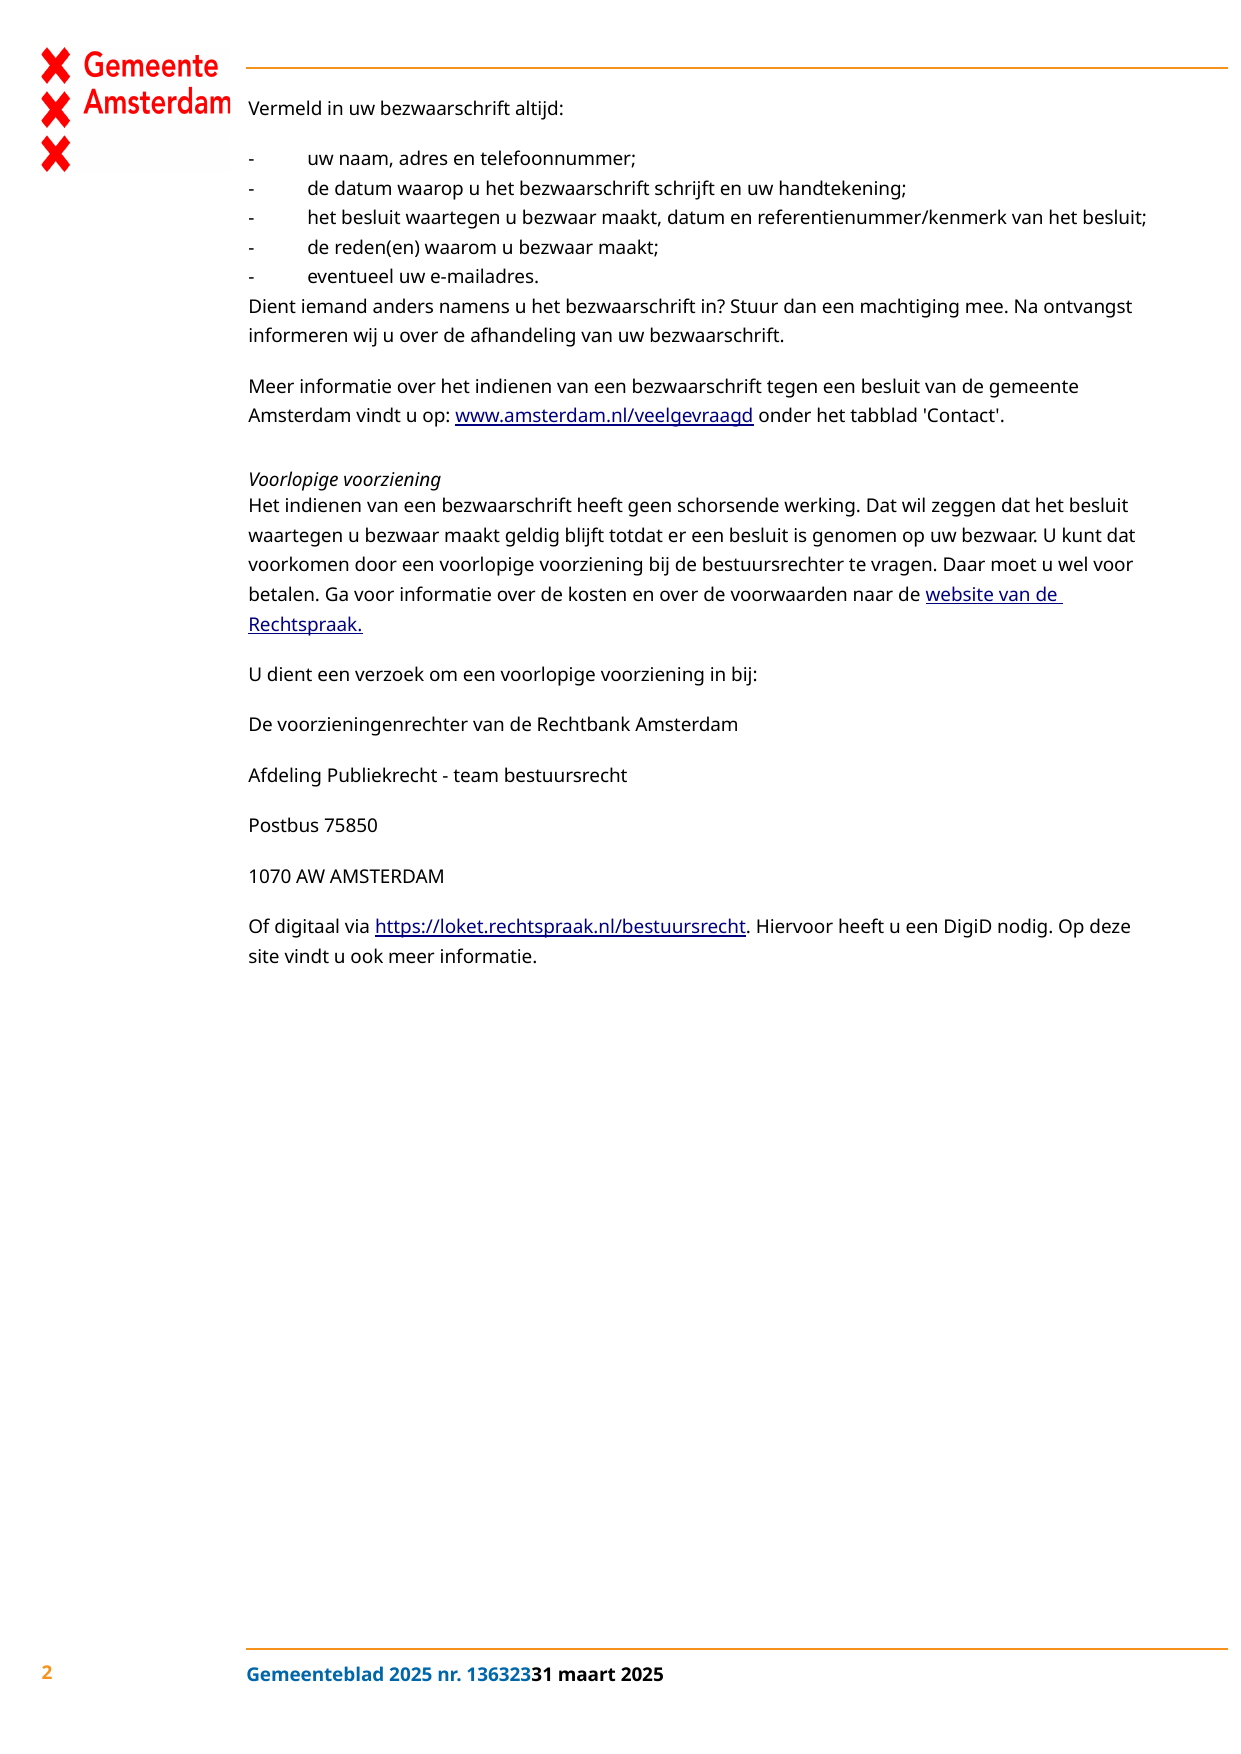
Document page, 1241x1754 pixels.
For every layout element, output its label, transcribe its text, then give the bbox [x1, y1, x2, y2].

text 1070 AW AMSTERDAM [248, 863, 1152, 888]
picture [41, 47, 231, 172]
list eventueel uw e-mailadres. [248, 263, 1152, 289]
text U dient een verzoek om een voorlopige voorziening in bij: [248, 661, 1152, 687]
text Postbus 75850 [248, 812, 1152, 838]
list de reden(en) waarom u bezwaar maakt; [248, 234, 1152, 260]
text Meer informatie over het indienen van een bezwaarschrift tegen een besluit van de gemeente Amsterdam vindt u op: www.amsterdam.nl/veelgevraagd onder het tabblad 'Contact'. [248, 373, 1152, 428]
list uw naam, adres en telefoonnummer; [248, 145, 1152, 171]
text Of digitaal via https://loket.rechtspraak.nl/bestuursrecht. Hiervoor heeft u een DigiD nodig. Op deze site vindt u ook meer informatie. [248, 913, 1152, 968]
text Vermeld in uw bezwaarschrift altijd: [248, 95, 1152, 121]
text De voorzieningenrechter van de Rechtbank Amsterdam [248, 712, 1152, 737]
list het besluit waartegen u bezwaar maakt, datum en referentienummer/kenmerk van het besluit; [248, 204, 1152, 230]
text Afdeling Publiekrecht - team bestuursrecht [248, 762, 1152, 788]
list de datum waarop u het bezwaarschrift schrijft en uw handtekening; [248, 175, 1152, 201]
text Het indienen van een bezwaarschrift heeft geen schorsende werking. Dat wil zeggen dat het besluit waartegen u bezwaar maakt geldig blijft totdat er een besluit is genomen op uw bezwaar. U kunt dat voorkomen door een voorlopige voorziening bij de bestuursrechter te vragen. Daar moet u wel voor betalen. Ga voor informatie over de kosten en over de voorwaarden naar de website van de Rechtspraak. [248, 492, 1152, 636]
text Voorlopige voorziening [248, 467, 1152, 492]
text Dient iemand anders namens u het bezwaarschrift in? Stuur dan een machtiging mee. Na ontvangst informeren wij u over de afhandeling van uw bezwaarschrift. [248, 293, 1152, 348]
